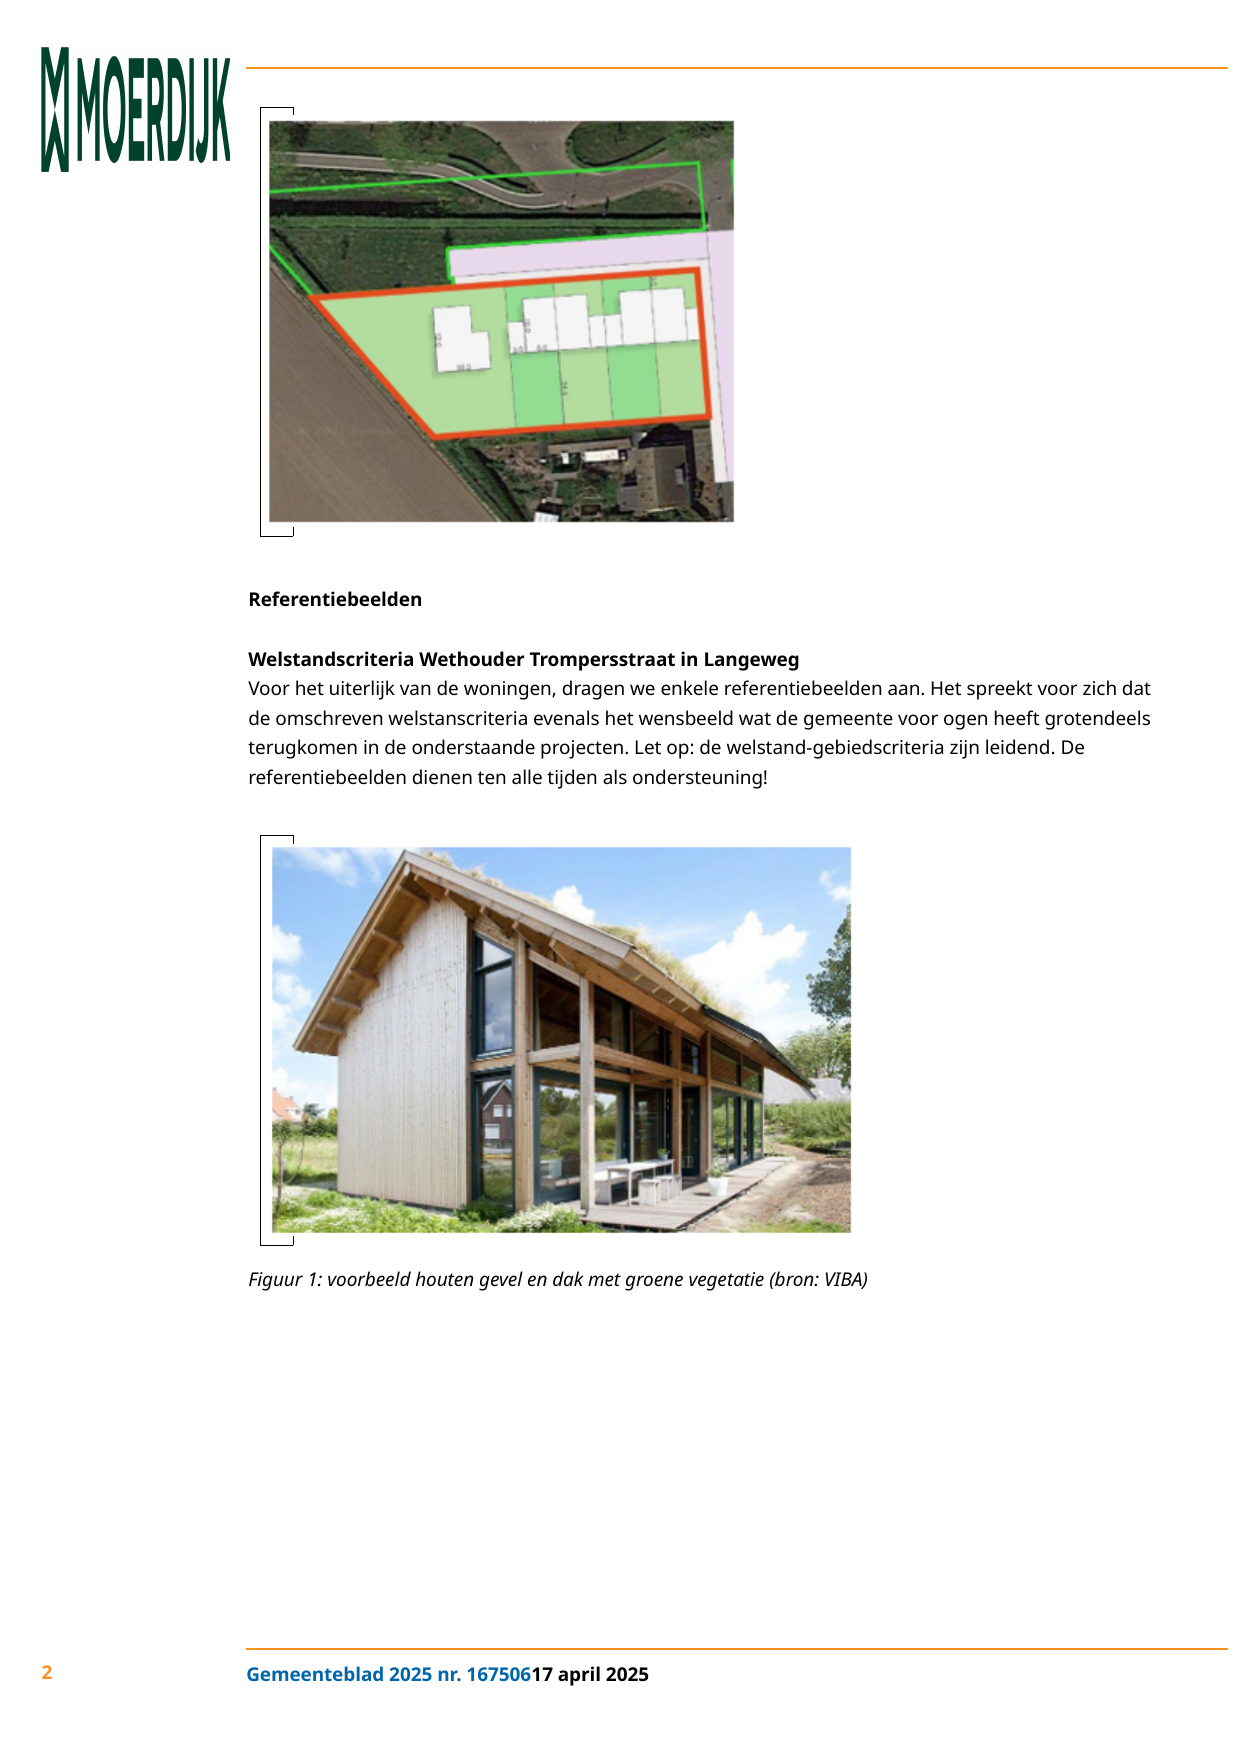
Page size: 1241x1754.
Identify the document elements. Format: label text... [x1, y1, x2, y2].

text Welstandscriteria Wethouder Trompersstraat in Langeweg [248, 646, 1152, 671]
text Voor het uiterlijk van de woningen, dragen we enkele referentiebeelden aan. Het spreekt voor zich dat de omschreven welstanscriteria evenals het wensbeeld wat de gemeente voor ogen heeft grotendeels terugkomen in de onderstaande projecten. Let op: de welstand-gebiedscriteria zijn leidend. De referentiebeelden dienen ten alle tijden als ondersteuning! [248, 675, 1152, 790]
picture [41, 47, 231, 172]
text Figuur 1: voorbeeld houten gevel en dak met groene vegetatie (bron: VIBA) [248, 1266, 1152, 1292]
picture [268, 115, 742, 527]
text Referentiebeelden [248, 587, 1152, 612]
picture [268, 844, 860, 1236]
